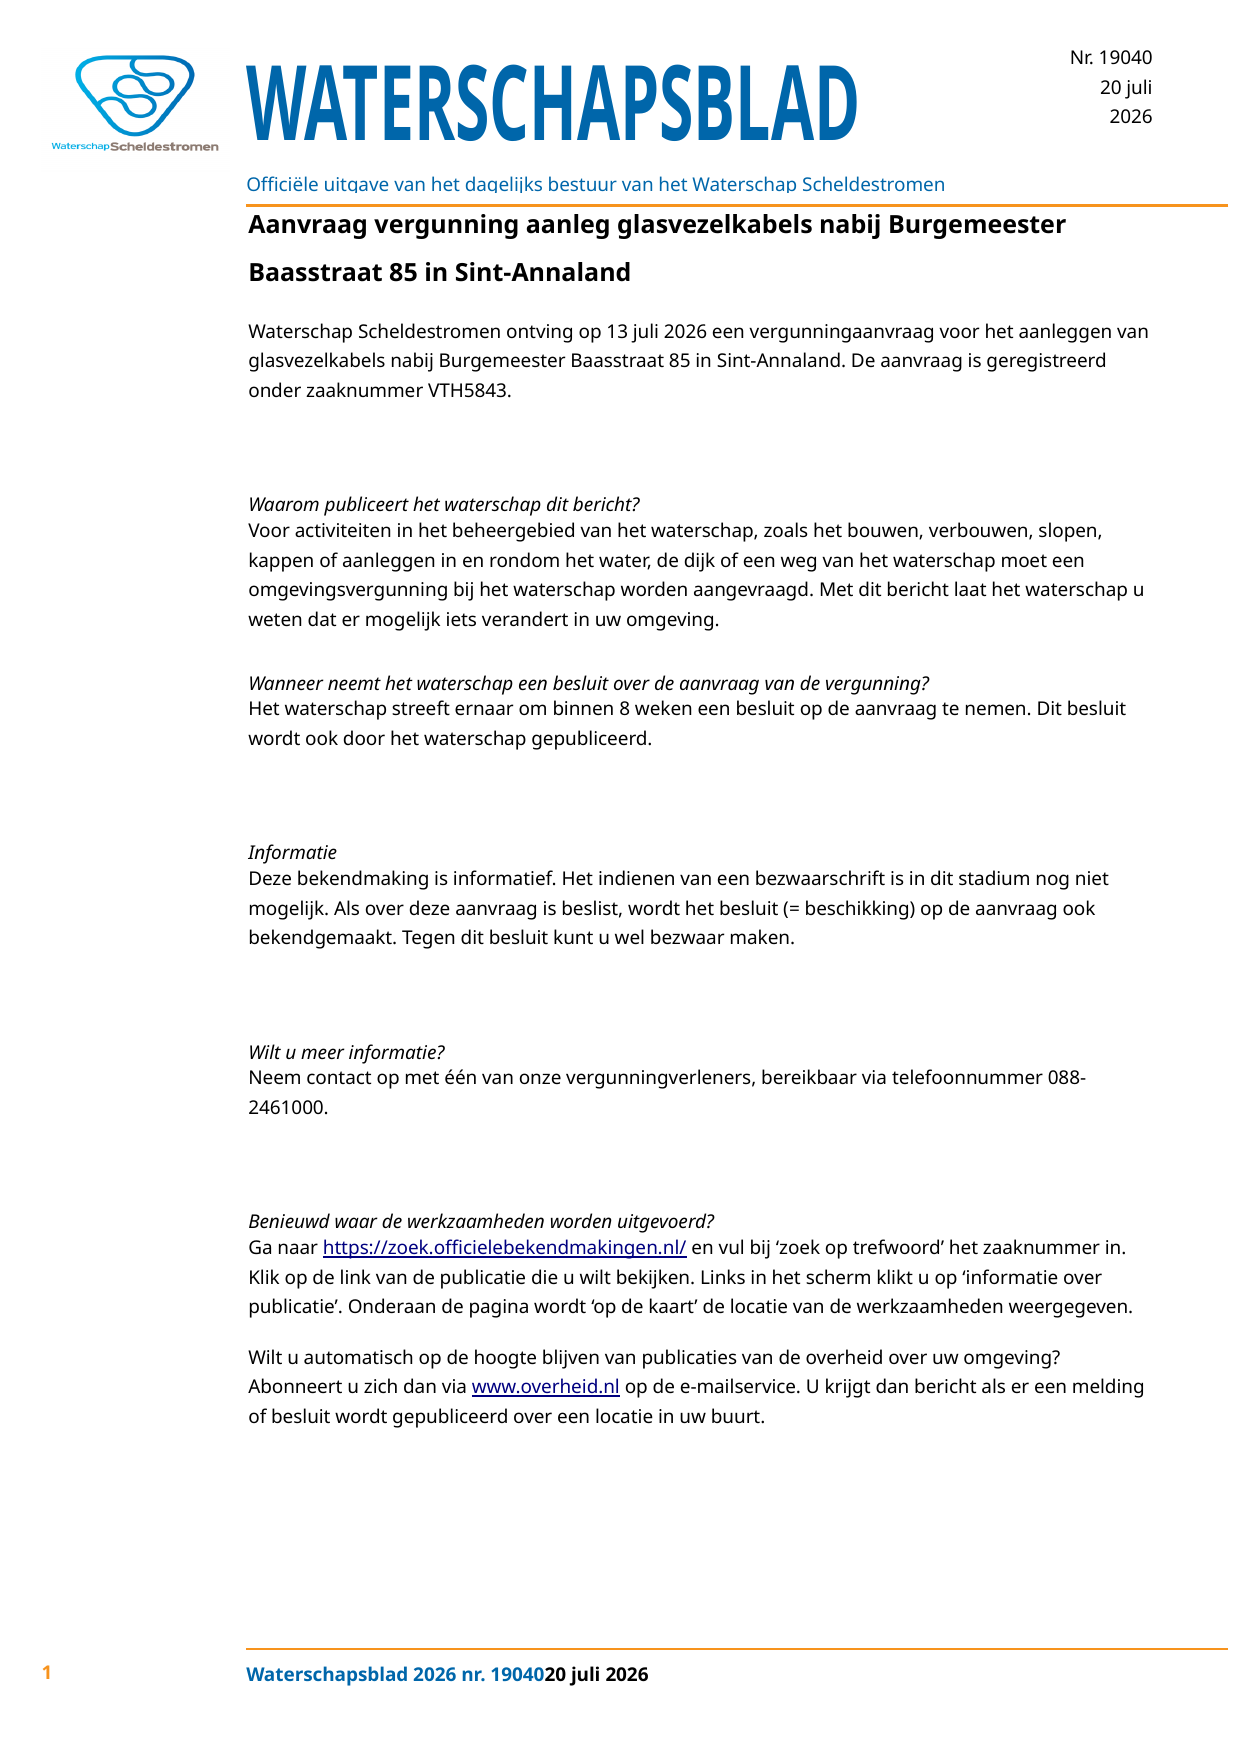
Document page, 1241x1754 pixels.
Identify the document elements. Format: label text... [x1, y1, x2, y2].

text Benieuwd waar de werkzaamheden worden uitgevoerd? [248, 1208, 1152, 1234]
text Wilt u meer informatie? [248, 1039, 1152, 1064]
text Waarom publiceert het waterschap dit bericht? [248, 491, 1152, 517]
text Ga naar https://zoek.officielebekendmakingen.nl/ en vul bij ‘zoek op trefwoord’ het zaaknummer in. Klik op de link van de publicatie die u wilt bekijken. Links in het scherm klikt u op ‘informatie over publicatie’. Onderaan de pagina wordt ‘op de kaart’ de locatie van de werkzaamheden weergegeven. [248, 1234, 1152, 1319]
text Informatie [248, 839, 1152, 865]
text Wanneer neemt het waterschap een besluit over de aanvraag van de vergunning? [248, 670, 1152, 696]
text Waterschap Scheldestromen ontving op 13 juli 2026 een vergunningaanvraag voor het aanleggen van glasvezelkabels nabij Burgemeester Baasstraat 85 in Sint-Annaland. De aanvraag is geregistreerd onder zaaknummer VTH5843. [248, 318, 1152, 403]
text Wilt u automatisch op de hoogte blijven van publicaties van de overheid over uw omgeving? Abonneert u zich dan via www.overheid.nl op de e-mailservice. U krijgt dan bericht als er een melding of besluit wordt gepubliceerd over een locatie in uw buurt. [248, 1344, 1152, 1429]
picture [41, 47, 231, 172]
text Voor activiteiten in het beheergebied van het waterschap, zoals het bouwen, verbouwen, slopen, kappen of aanleggen in en rondom het water, de dijk of een weg van het waterschap moet een omgevingsvergunning bij het waterschap worden aangevraagd. Met dit bericht laat het waterschap u weten dat er mogelijk iets verandert in uw omgeving. [248, 517, 1152, 632]
text Aanvraag vergunning aanleg glasvezelkabels nabij Burgemeester Baasstraat 85 in Sint-Annaland [248, 207, 1152, 288]
text Het waterschap streeft ernaar om binnen 8 weken een besluit op de aanvraag te nemen. Dit besluit wordt ook door het waterschap gepubliceerd. [248, 696, 1152, 751]
text Neem contact op met één van onze vergunningverleners, bereikbaar via telefoonnummer 088-2461000. [248, 1064, 1152, 1120]
text Deze bekendmaking is informatief. Het indienen van een bezwaarschrift is in dit stadium nog niet mogelijk. Als over deze aanvraag is beslist, wordt het besluit (= beschikking) op de aanvraag ook bekendgemaakt. Tegen dit besluit kunt u wel bezwaar maken. [248, 865, 1152, 950]
